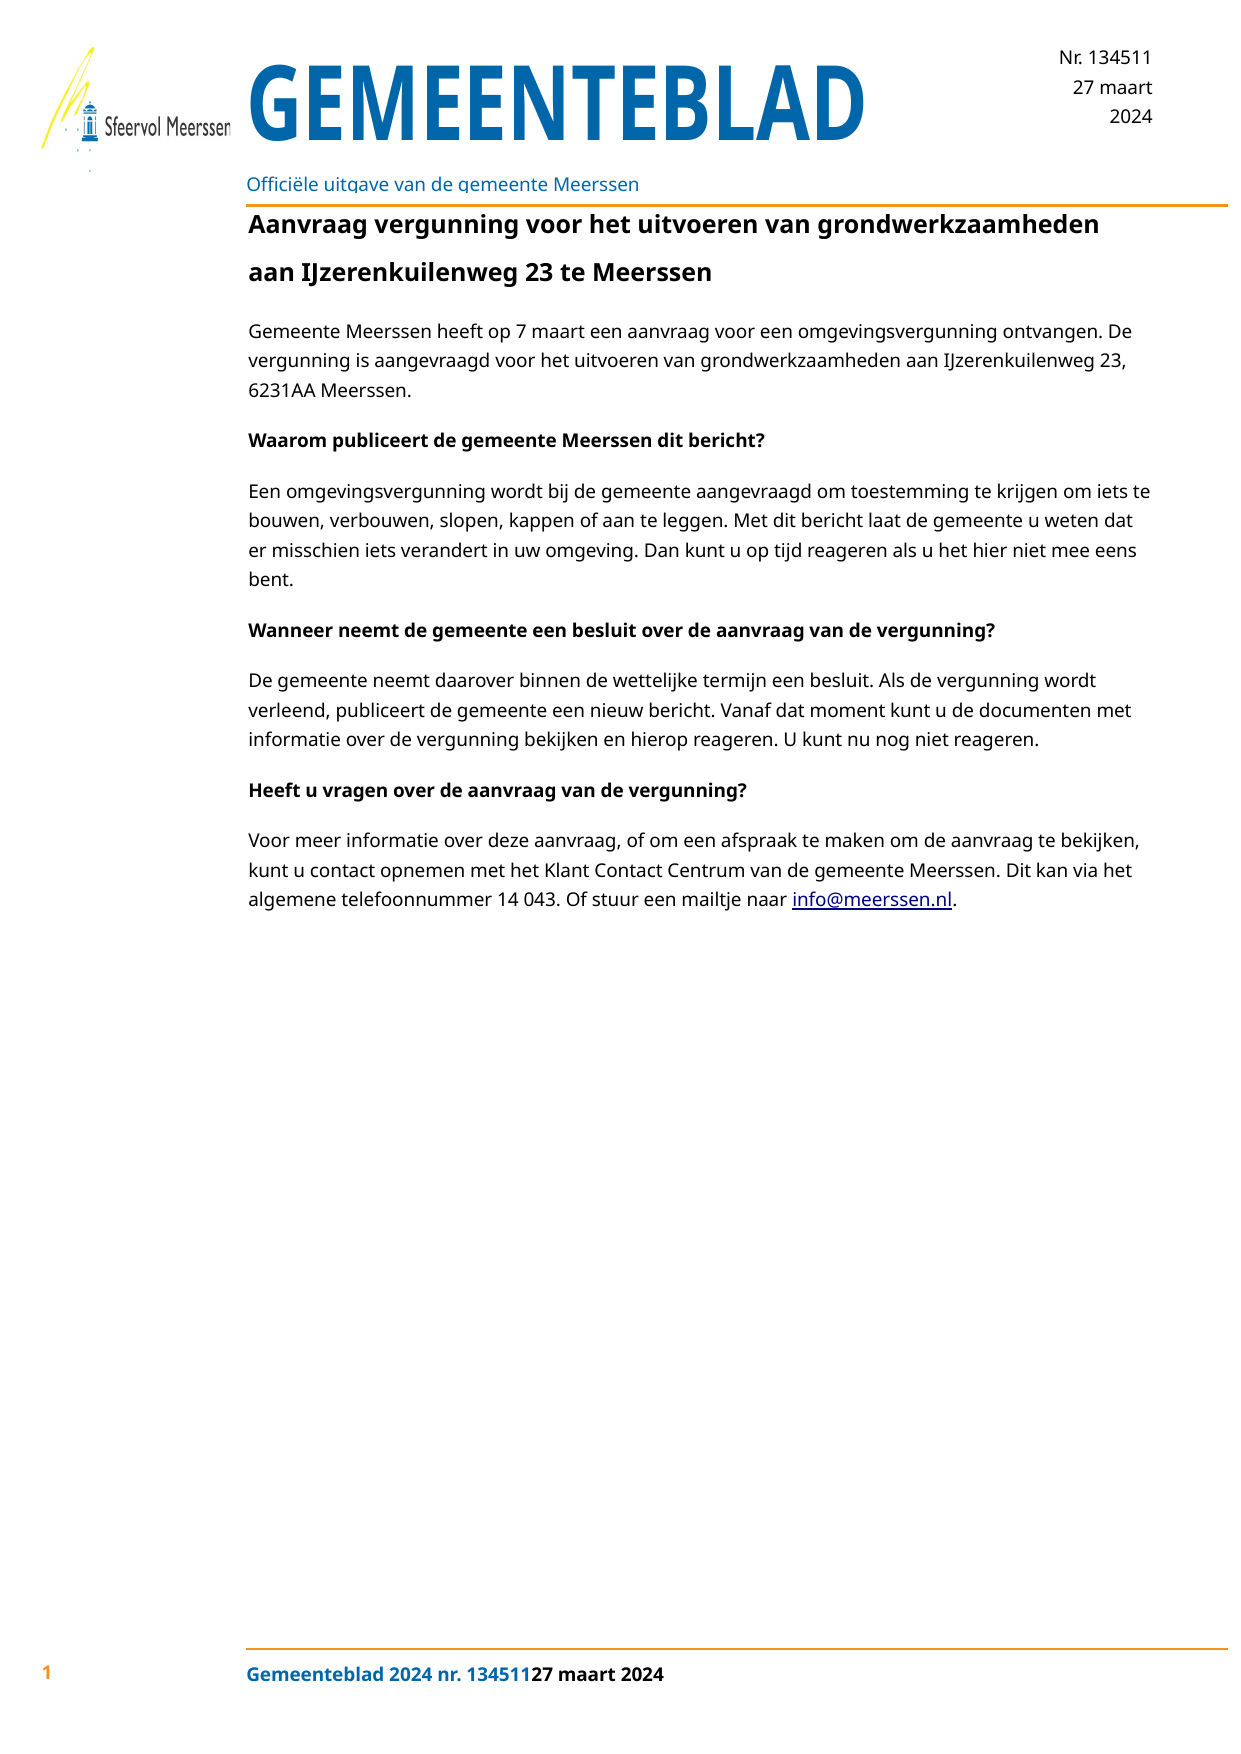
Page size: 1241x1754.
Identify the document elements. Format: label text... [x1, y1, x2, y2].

text Heeft u vragen over de aanvraag van de vergunning? [248, 777, 1152, 803]
text Waarom publiceert de gemeente Meerssen dit bericht? [248, 427, 1152, 453]
text Gemeente Meerssen heeft op 7 maart een aanvraag voor een omgevingsvergunning ontvangen. De vergunning is aangevraagd voor het uitvoeren van grondwerkzaamheden aan IJzerenkuilenweg 23, 6231AA Meerssen. [248, 318, 1152, 403]
text Wanneer neemt de gemeente een besluit over de aanvraag van de vergunning? [248, 617, 1152, 643]
picture [41, 47, 231, 172]
text Een omgevingsvergunning wordt bij de gemeente aangevraagd om toestemming te krijgen om iets te bouwen, verbouwen, slopen, kappen of aan te leggen. Met dit bericht laat de gemeente u weten dat er misschien iets verandert in uw omgeving. Dan kunt u op tijd reageren als u het hier niet mee eens bent. [248, 478, 1152, 592]
text De gemeente neemt daarover binnen de wettelijke termijn een besluit. Als de vergunning wordt verleend, publiceert de gemeente een nieuw bericht. Vanaf dat moment kunt u de documenten met informatie over de vergunning bekijken en hierop reageren. U kunt nu nog niet reageren. [248, 667, 1152, 752]
text Voor meer informatie over deze aanvraag, of om een afspraak te maken om de aanvraag te bekijken, kunt u contact opnemen met het Klant Contact Centrum van de gemeente Meerssen. Dit kan via het algemene telefoonnummer 14 043. Of stuur een mailtje naar info@meerssen.nl. [248, 827, 1152, 912]
text Aanvraag vergunning voor het uitvoeren van grondwerkzaamheden aan IJzerenkuilenweg 23 te Meerssen [248, 207, 1152, 288]
